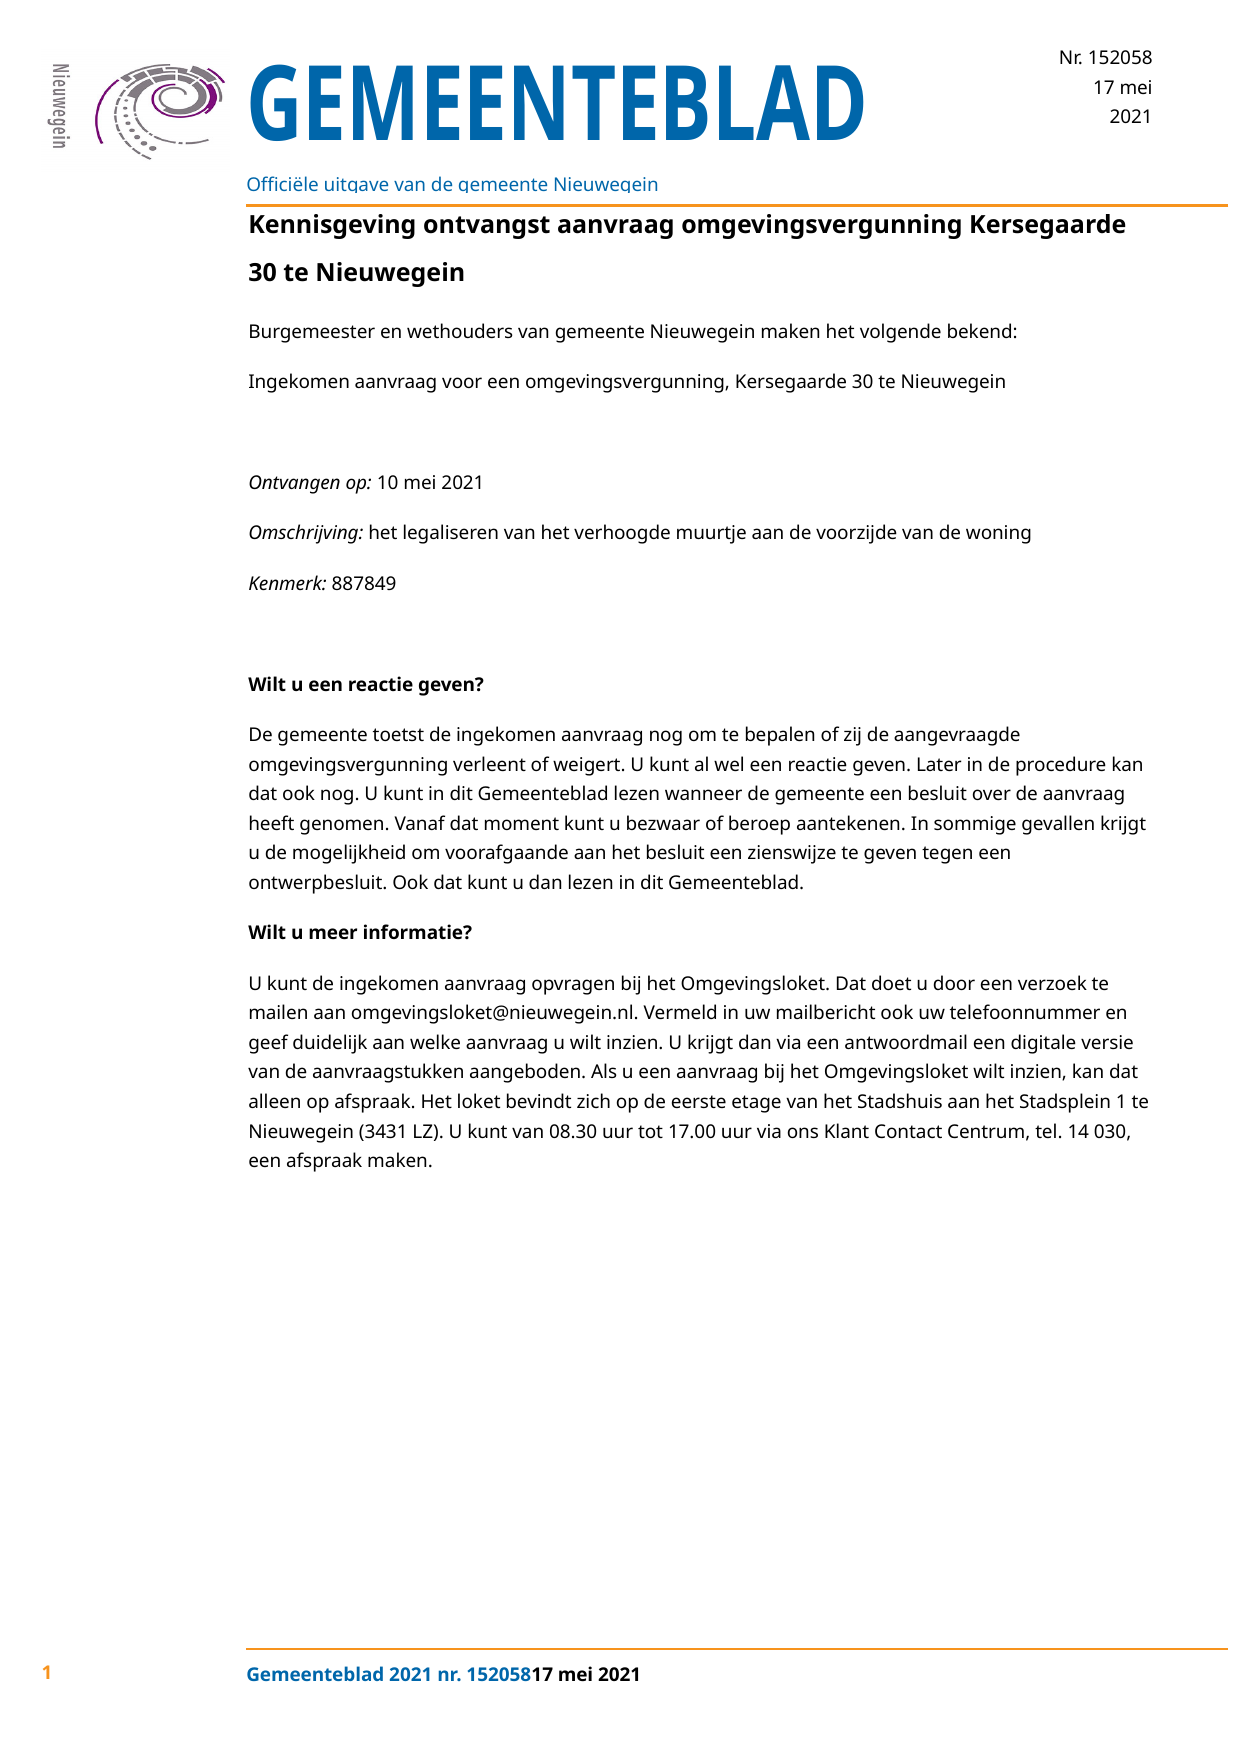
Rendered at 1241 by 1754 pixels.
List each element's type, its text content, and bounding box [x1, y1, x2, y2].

text Wilt u een reactie geven? [248, 671, 1152, 697]
text U kunt de ingekomen aanvraag opvragen bij het Omgevingsloket. Dat doet u door een verzoek te mailen aan omgevingsloket@nieuwegein.nl. Vermeld in uw mailbericht ook uw telefoonnummer en geef duidelijk aan welke aanvraag u wilt inzien. U krijgt dan via een antwoordmail een digitale versie van de aanvraagstukken aangeboden. Als u een aanvraag bij het Omgevingsloket wilt inzien, kan dat alleen op afspraak. Het loket bevindt zich op de eerste etage van het Stadshuis aan het Stadsplein 1 te Nieuwegein (3431 LZ). U kunt van 08.30 uur tot 17.00 uur via ons Klant Contact Centrum, tel. 14 030, een afspraak maken. [248, 970, 1152, 1173]
picture [41, 47, 231, 172]
text Wilt u meer informatie? [248, 919, 1152, 945]
text Kennisgeving ontvangst aanvraag omgevingsvergunning Kersegaarde 30 te Nieuwegein [248, 207, 1152, 288]
text De gemeente toetst de ingekomen aanvraag nog om te bepalen of zij de aangevraagde omgevingsvergunning verleent of weigert. U kunt al wel een reactie geven. Later in de procedure kan dat ook nog. U kunt in dit Gemeenteblad lezen wanneer de gemeente een besluit over de aanvraag heeft genomen. Vanaf dat moment kunt u bezwaar of beroep aantekenen. In sommige gevallen krijgt u de mogelijkheid om voorafgaande aan het besluit een zienswijze te geven tegen een ontwerpbesluit. Ook dat kunt u dan lezen in dit Gemeenteblad. [248, 721, 1152, 895]
text Kenmerk: 887849 [248, 570, 1152, 596]
text Ingekomen aanvraag voor een omgevingsvergunning, Kersegaarde 30 te Nieuwegein [248, 368, 1152, 394]
text Ontvangen op: 10 mei 2021 [248, 469, 1152, 495]
text Burgemeester en wethouders van gemeente Nieuwegein maken het volgende bekend: [248, 318, 1152, 344]
text Omschrijving: het legaliseren van het verhoogde muurtje aan de voorzijde van de woning [248, 519, 1152, 545]
